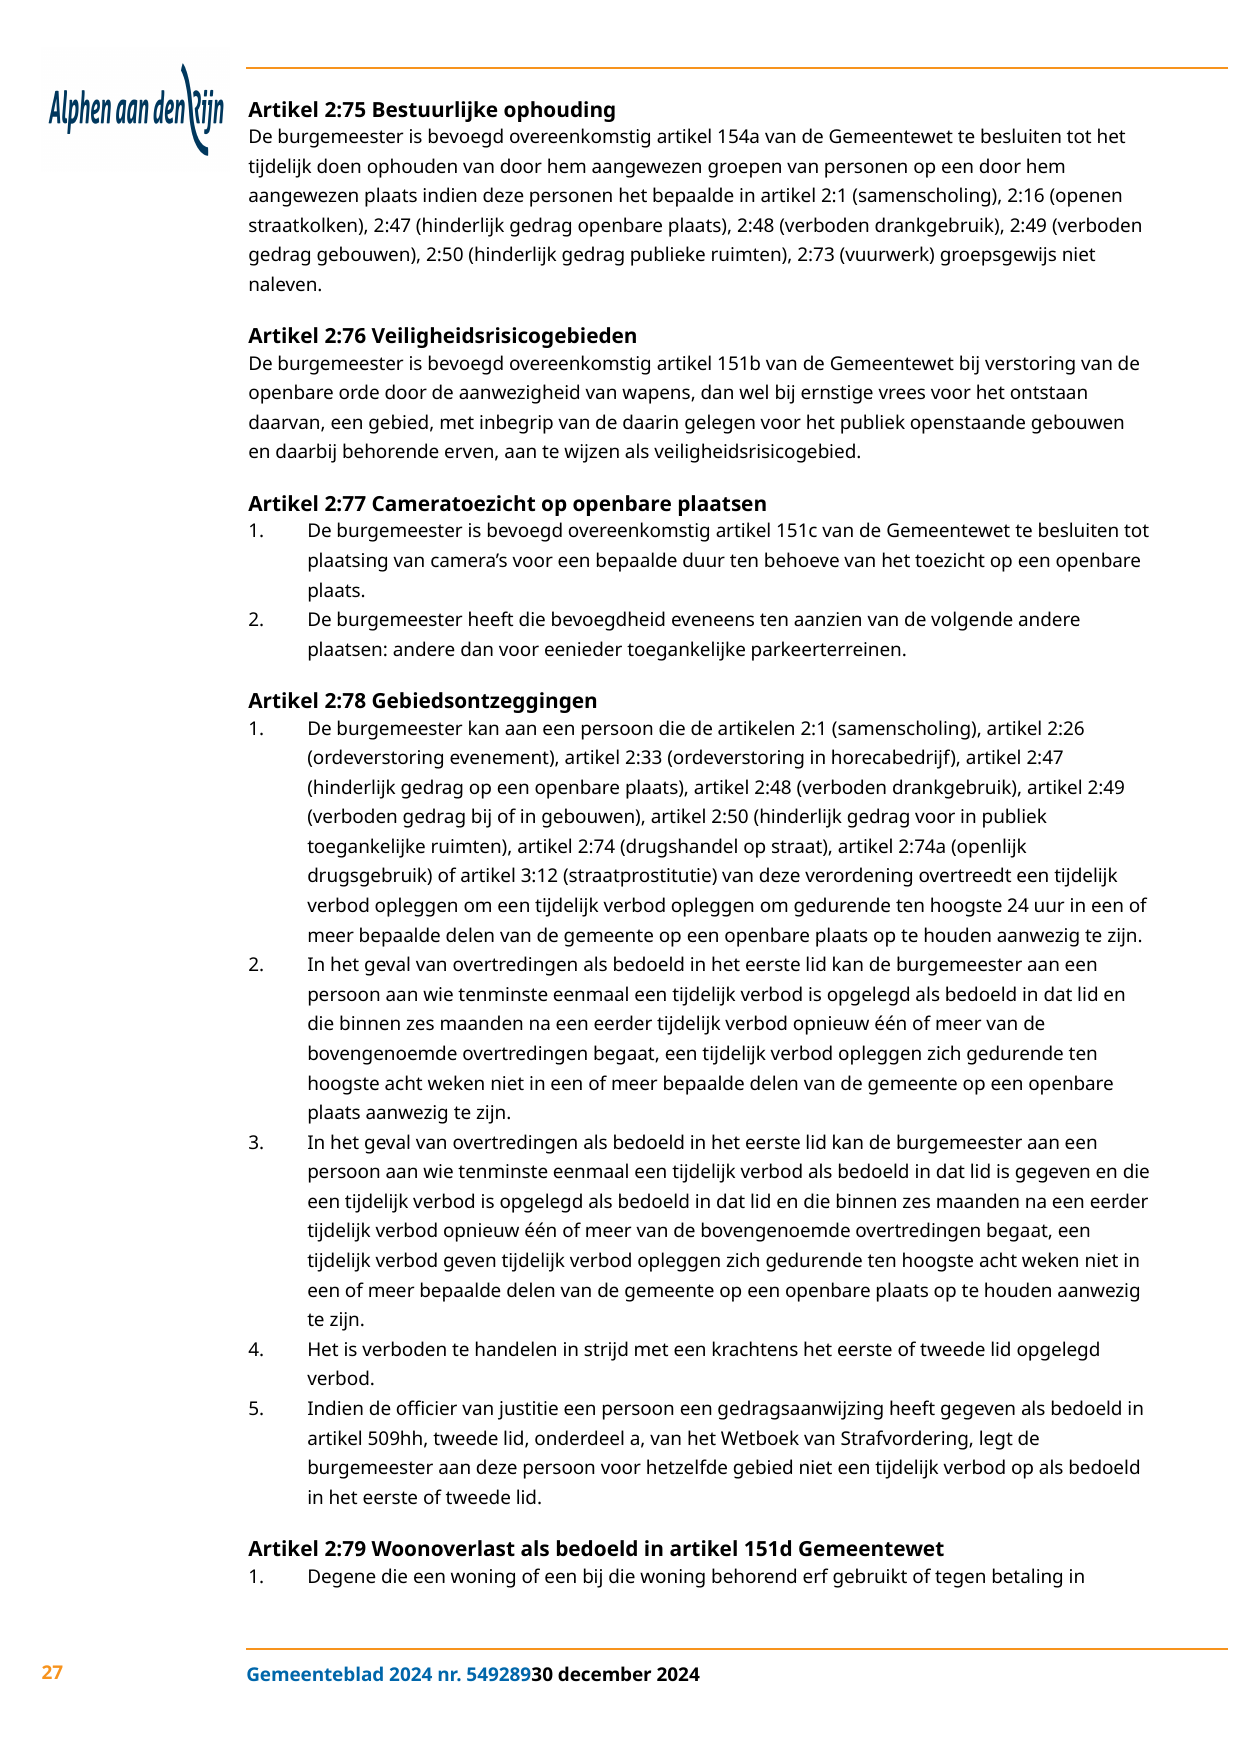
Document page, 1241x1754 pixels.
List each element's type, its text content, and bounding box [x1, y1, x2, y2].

list In het geval van overtredingen als bedoeld in het eerste lid kan de burgemeester aan een persoon aan wie tenminste eenmaal een tijdelijk verbod als bedoeld in dat lid is gegeven en die een tijdelijk verbod is opgelegd als bedoeld in dat lid en die binnen zes maanden na een eerder tijdelijk verbod opnieuw één of meer van de bovengenoemde overtredingen begaat, een tijdelijk verbod geven tijdelijk verbod opleggen zich gedurende ten hoogste acht weken niet in een of meer bepaalde delen van de gemeente op een openbare plaats op te houden aanwezig te zijn. [248, 1129, 1152, 1332]
list De burgemeester heeft die bevoegdheid eveneens ten aanzien van de volgende andere plaatsen: andere dan voor eenieder toegankelijke parkeerterreinen. [248, 606, 1152, 662]
text Artikel 2:78 Gebiedsontzeggingen [248, 686, 1152, 715]
list De burgemeester kan aan een persoon die de artikelen 2:1 (samenscholing), artikel 2:26 (ordeverstoring evenement), artikel 2:33 (ordeverstoring in horecabedrijf), artikel 2:47 (hinderlijk gedrag op een openbare plaats), artikel 2:48 (verboden drankgebruik), artikel 2:49 (verboden gedrag bij of in gebouwen), artikel 2:50 (hinderlijk gedrag voor in publiek toegankelijke ruimten), artikel 2:74 (drugshandel op straat), artikel 2:74a (openlijk drugsgebruik) of artikel 3:12 (straatprostitutie) van deze verordening overtreedt een tijdelijk verbod opleggen om een tijdelijk verbod opleggen om gedurende ten hoogste 24 uur in een of meer bepaalde delen van de gemeente op een openbare plaats op te houden aanwezig te zijn. [248, 715, 1152, 948]
list Degene die een woning of een bij die woning behorend erf gebruikt of tegen betaling in [248, 1563, 1152, 1588]
text De burgemeester is bevoegd overeenkomstig artikel 154a van de Gemeentewet te besluiten tot het tijdelijk doen ophouden van door hem aangewezen groepen van personen op een door hem aangewezen plaats indien deze personen het bepaalde in artikel 2:1 (samenscholing), 2:16 (openen straatkolken), 2:47 (hinderlijk gedrag openbare plaats), 2:48 (verboden drankgebruik), 2:49 (verboden gedrag gebouwen), 2:50 (hinderlijk gedrag publieke ruimten), 2:73 (vuurwerk) groepsgewijs niet naleven. [248, 123, 1152, 297]
text De burgemeester is bevoegd overeenkomstig artikel 151b van de Gemeentewet bij verstoring van de openbare orde door de aanwezigheid van wapens, dan wel bij ernstige vrees voor het ontstaan daarvan, een gebied, met inbegrip van de daarin gelegen voor het publiek openstaande gebouwen en daarbij behorende erven, aan te wijzen als veiligheidsrisicogebied. [248, 350, 1152, 464]
list Het is verboden te handelen in strijd met een krachtens het eerste of tweede lid opgelegd verbod. [248, 1336, 1152, 1391]
text Artikel 2:79 Woonoverlast als bedoeld in artikel 151d Gemeentewet [248, 1534, 1152, 1563]
list Indien de officier van justitie een persoon een gedragsaanwijzing heeft gegeven als bedoeld in artikel 509hh, tweede lid, onderdeel a, van het Wetboek van Strafvordering, legt de burgemeester aan deze persoon voor hetzelfde gebied niet een tijdelijk verbod op als bedoeld in het eerste of tweede lid. [248, 1395, 1152, 1510]
text Artikel 2:75 Bestuurlijke ophouding [248, 95, 1152, 123]
picture [41, 47, 231, 172]
list De burgemeester is bevoegd overeenkomstig artikel 151c van de Gemeentewet te besluiten tot plaatsing van camera’s voor een bepaalde duur ten behoeve van het toezicht op een openbare plaats. [248, 518, 1152, 602]
list In het geval van overtredingen als bedoeld in het eerste lid kan de burgemeester aan een persoon aan wie tenminste eenmaal een tijdelijk verbod is opgelegd als bedoeld in dat lid en die binnen zes maanden na een eerder tijdelijk verbod opnieuw één of meer van de bovengenoemde overtredingen begaat, een tijdelijk verbod opleggen zich gedurende ten hoogste acht weken niet in een of meer bepaalde delen van de gemeente op een openbare plaats aanwezig te zijn. [248, 951, 1152, 1125]
text Artikel 2:77 Cameratoezicht op openbare plaatsen [248, 489, 1152, 518]
text Artikel 2:76 Veiligheidsrisicogebieden [248, 322, 1152, 350]
